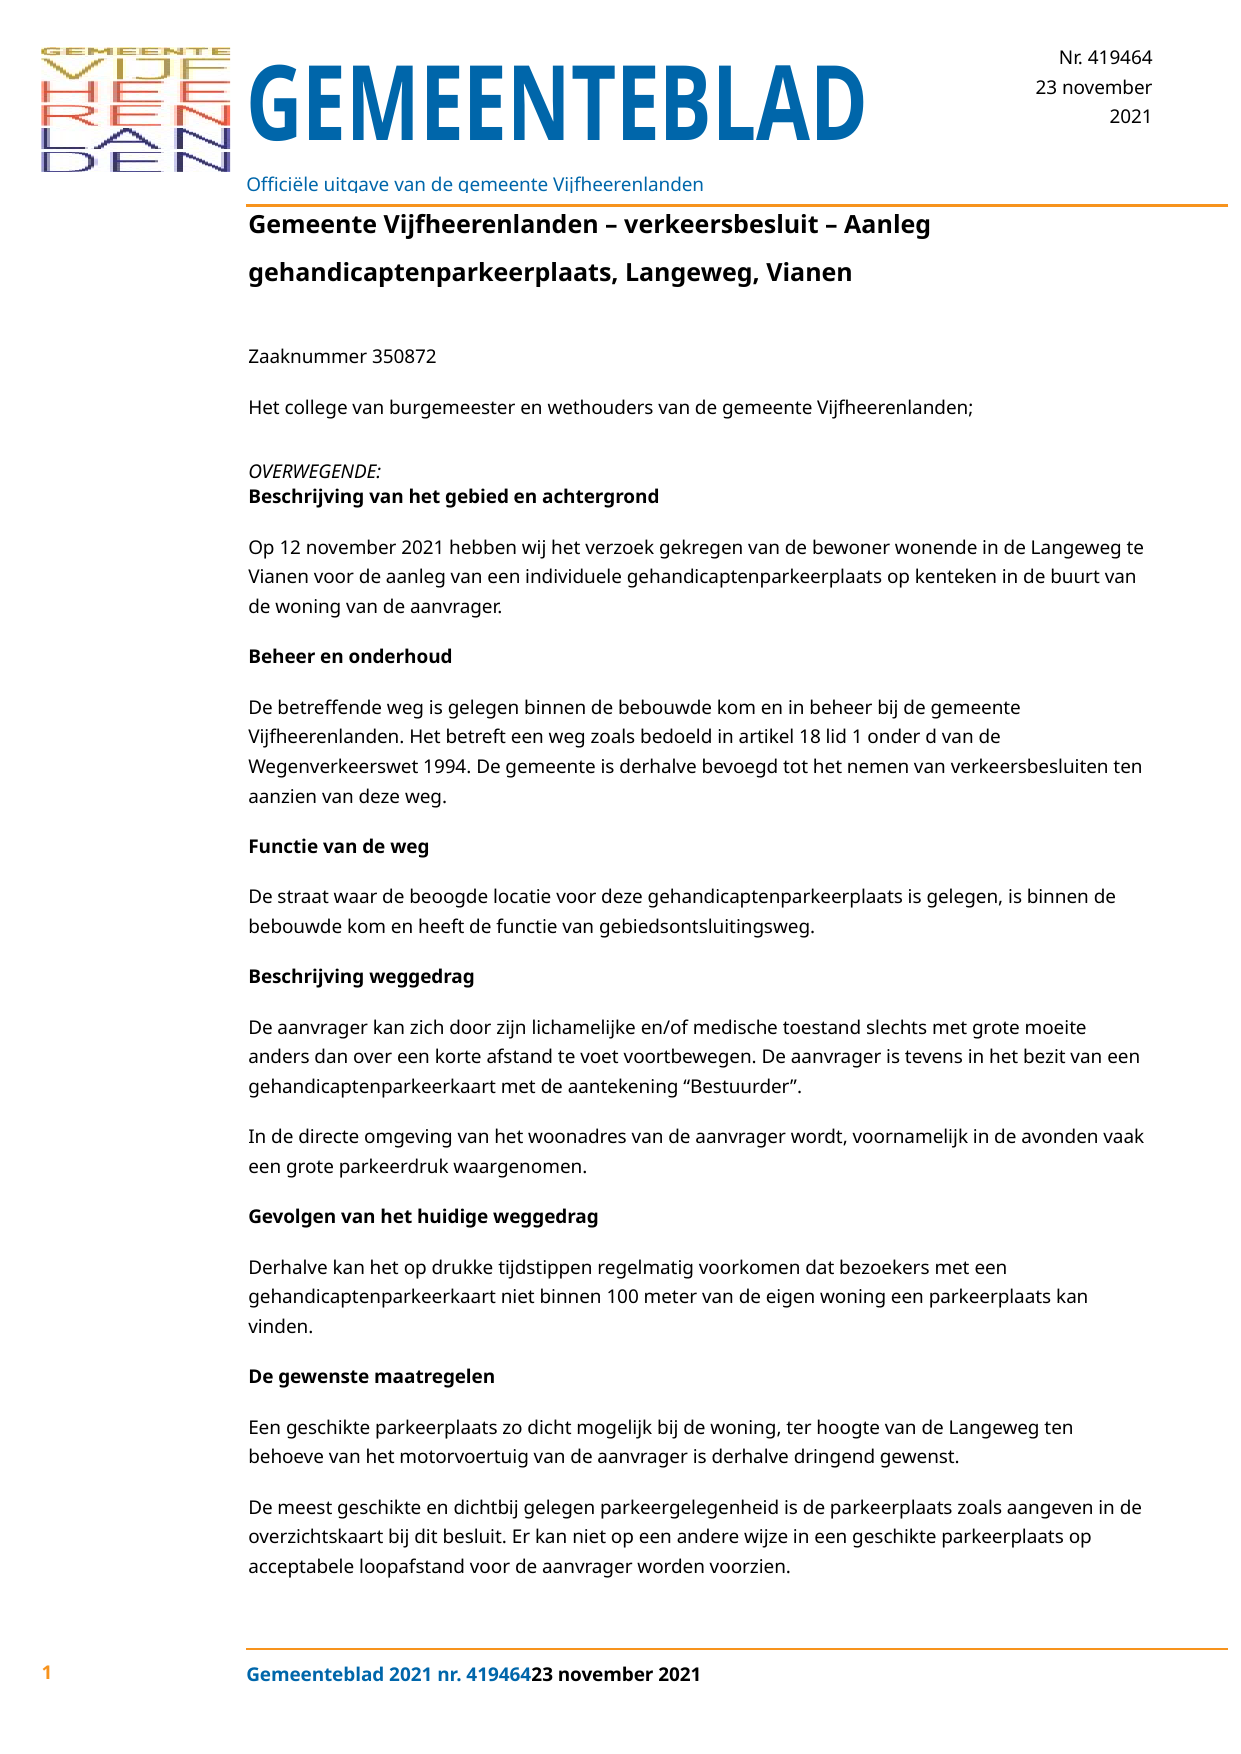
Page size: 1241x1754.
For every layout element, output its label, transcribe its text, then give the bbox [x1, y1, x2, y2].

text De gewenste maatregelen [248, 1364, 1152, 1389]
text Het college van burgemeester en wethouders van de gemeente Vijfheerenlanden; [248, 394, 1152, 420]
text Beschrijving van het gebied en achtergrond [248, 484, 1152, 509]
text De meest geschikte en dichtbij gelegen parkeergelegenheid is de parkeerplaats zoals aangeven in de overzichtskaart bij dit besluit. Er kan niet op een andere wijze in een geschikte parkeerplaats op acceptabele loopafstand voor de aanvrager worden voorzien. [248, 1494, 1152, 1579]
text Beheer en onderhoud [248, 644, 1152, 669]
text Gevolgen van het huidige weggedrag [248, 1204, 1152, 1229]
text Zaaknummer 350872 [248, 344, 1152, 369]
text In de directe omgeving van het woonadres van de aanvrager wordt, voornamelijk in de avonden vaak een grote parkeerdruk waargenomen. [248, 1124, 1152, 1179]
text Op 12 november 2021 hebben wij het verzoek gekregen van de bewoner wonende in de Langeweg te Vianen voor de aanleg van een individuele gehandicaptenparkeerplaats op kenteken in de buurt van de woning van de aanvrager. [248, 534, 1152, 619]
text De betreffende weg is gelegen binnen de bebouwde kom en in beheer bij de gemeente Vijfheerenlanden. Het betreft een weg zoals bedoeld in artikel 18 lid 1 onder d van de Wegenverkeerswet 1994. De gemeente is derhalve bevoegd tot het nemen van verkeersbesluiten ten aanzien van deze weg. [248, 694, 1152, 809]
text De aanvrager kan zich door zijn lichamelijke en/of medische toestand slechts met grote moeite anders dan over een korte afstand te voet voortbewegen. De aanvrager is tevens in het bezit van een gehandicaptenparkeerkaart met de aantekening “Bestuurder”. [248, 1014, 1152, 1099]
text Derhalve kan het op drukke tijdstippen regelmatig voorkomen dat bezoekers met een gehandicaptenparkeerkaart niet binnen 100 meter van de eigen woning een parkeerplaats kan vinden. [248, 1254, 1152, 1339]
text OVERWEGENDE: [248, 458, 1152, 484]
text De straat waar de beoogde locatie voor deze gehandicaptenparkeerplaats is gelegen, is binnen de bebouwde kom en heeft de functie van gebiedsontsluitingsweg. [248, 884, 1152, 939]
text Functie van de weg [248, 833, 1152, 859]
text Beschrijving weggedrag [248, 964, 1152, 989]
text Een geschikte parkeerplaats zo dicht mogelijk bij de woning, ter hoogte van de Langeweg ten behoeve van het motorvoertuig van de aanvrager is derhalve dringend gewenst. [248, 1414, 1152, 1469]
text Gemeente Vijfheerenlanden – verkeersbesluit – Aanleg gehandicaptenparkeerplaats, Langeweg, Vianen [248, 207, 1152, 288]
picture [41, 47, 231, 172]
